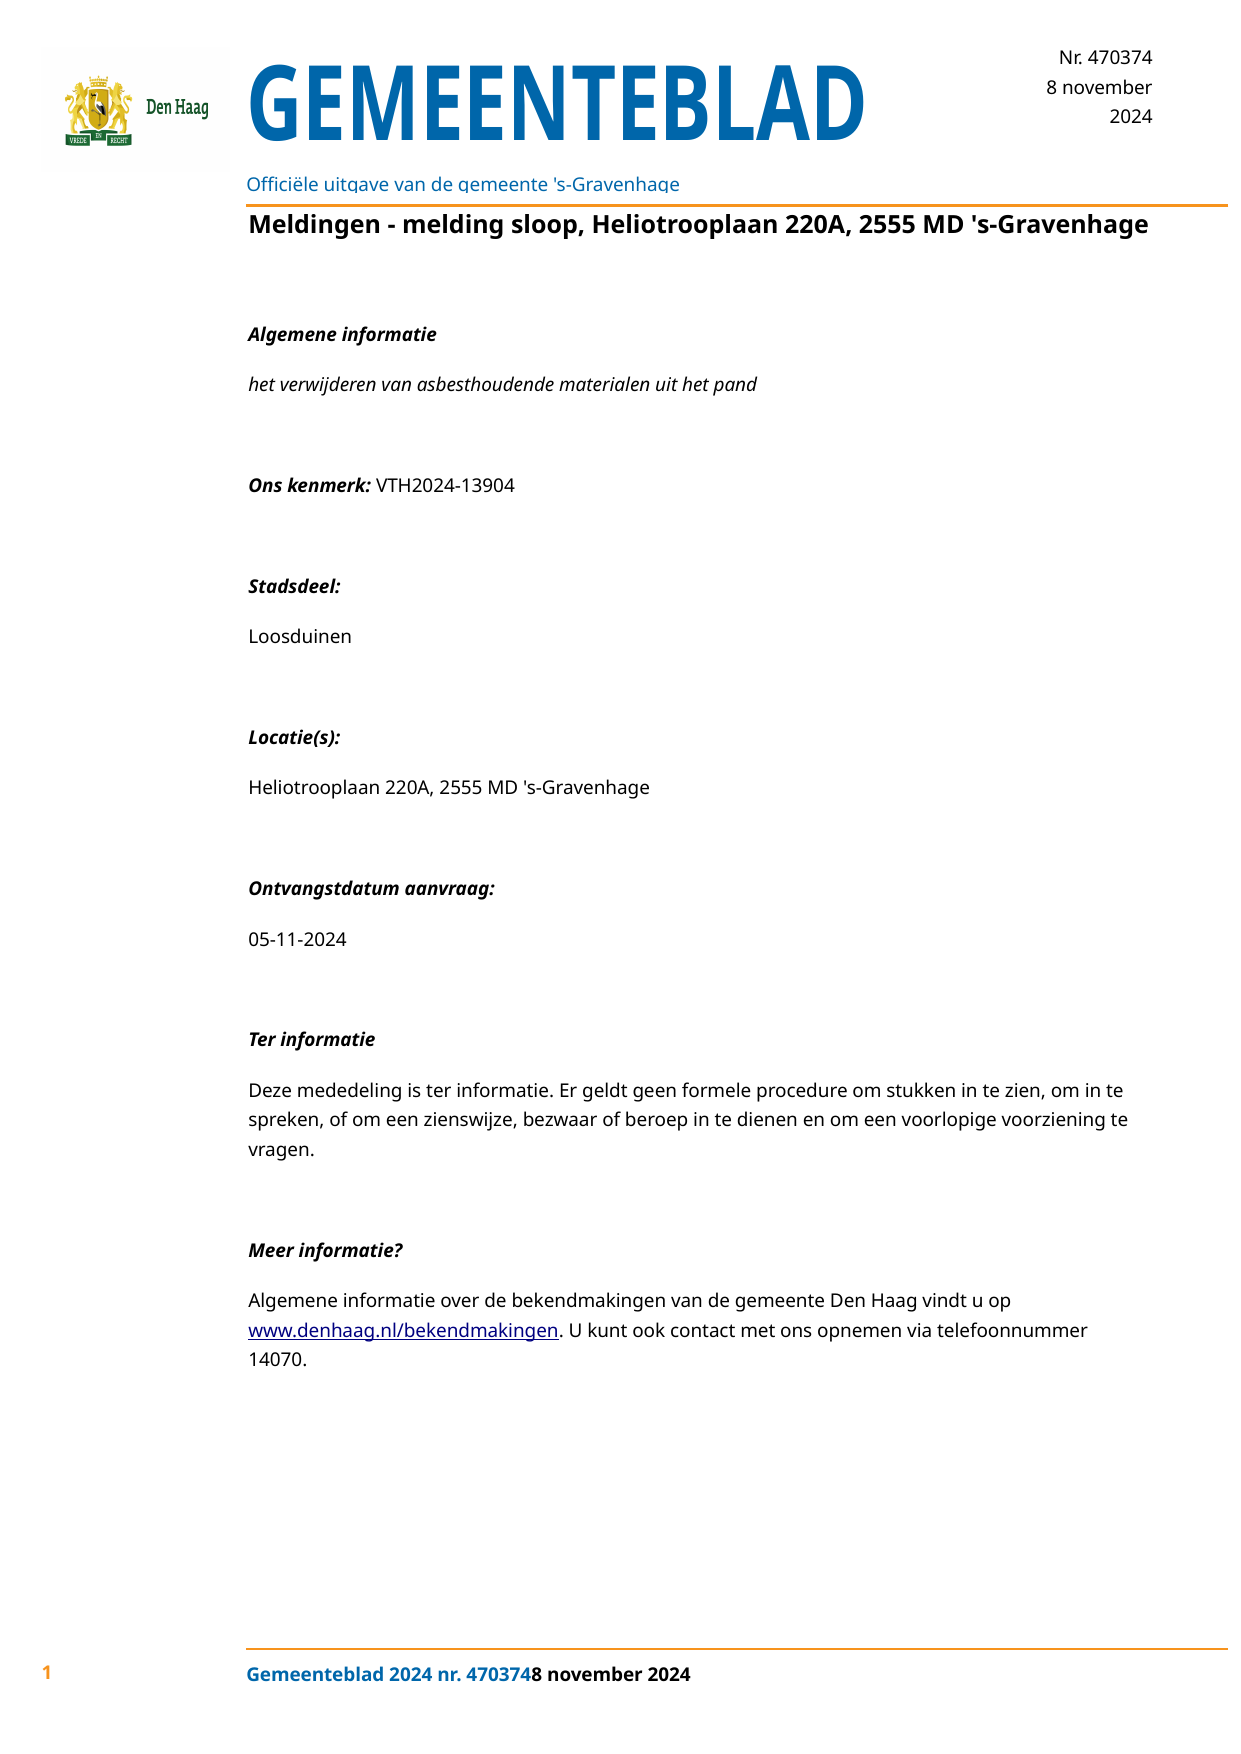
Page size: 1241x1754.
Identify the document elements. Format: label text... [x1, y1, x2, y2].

text Heliotrooplaan 220A, 2555 MD 's-Gravenhage [248, 774, 1152, 800]
text Locatie(s): [248, 724, 1152, 750]
text Algemene informatie [248, 321, 1152, 346]
text Meldingen - melding sloop, Heliotrooplaan 220A, 2555 MD 's-Gravenhage [248, 207, 1152, 241]
text het verwijderen van asbesthoudende materialen uit het pand [248, 371, 1152, 397]
text Meer informatie? [248, 1237, 1152, 1263]
text Stadsdeel: [248, 573, 1152, 598]
text 05-11-2024 [248, 926, 1152, 951]
text Algemene informatie over de bekendmakingen van de gemeente Den Haag vindt u op www.denhaag.nl/bekendmakingen. U kunt ook contact met ons opnemen via telefoonnummer 14070. [248, 1287, 1152, 1372]
text Ter informatie [248, 1027, 1152, 1052]
picture [41, 47, 231, 172]
text Ons kenmerk: VTH2024-13904 [248, 472, 1152, 498]
text Deze mededeling is ter informatie. Er geldt geen formele procedure om stukken in te zien, om in te spreken, of om een zienswijze, bezwaar of beroep in te dienen en om een voorlopige voorziening te vragen. [248, 1077, 1152, 1162]
text Loosduinen [248, 623, 1152, 649]
text Ontvangstdatum aanvraag: [248, 875, 1152, 901]
